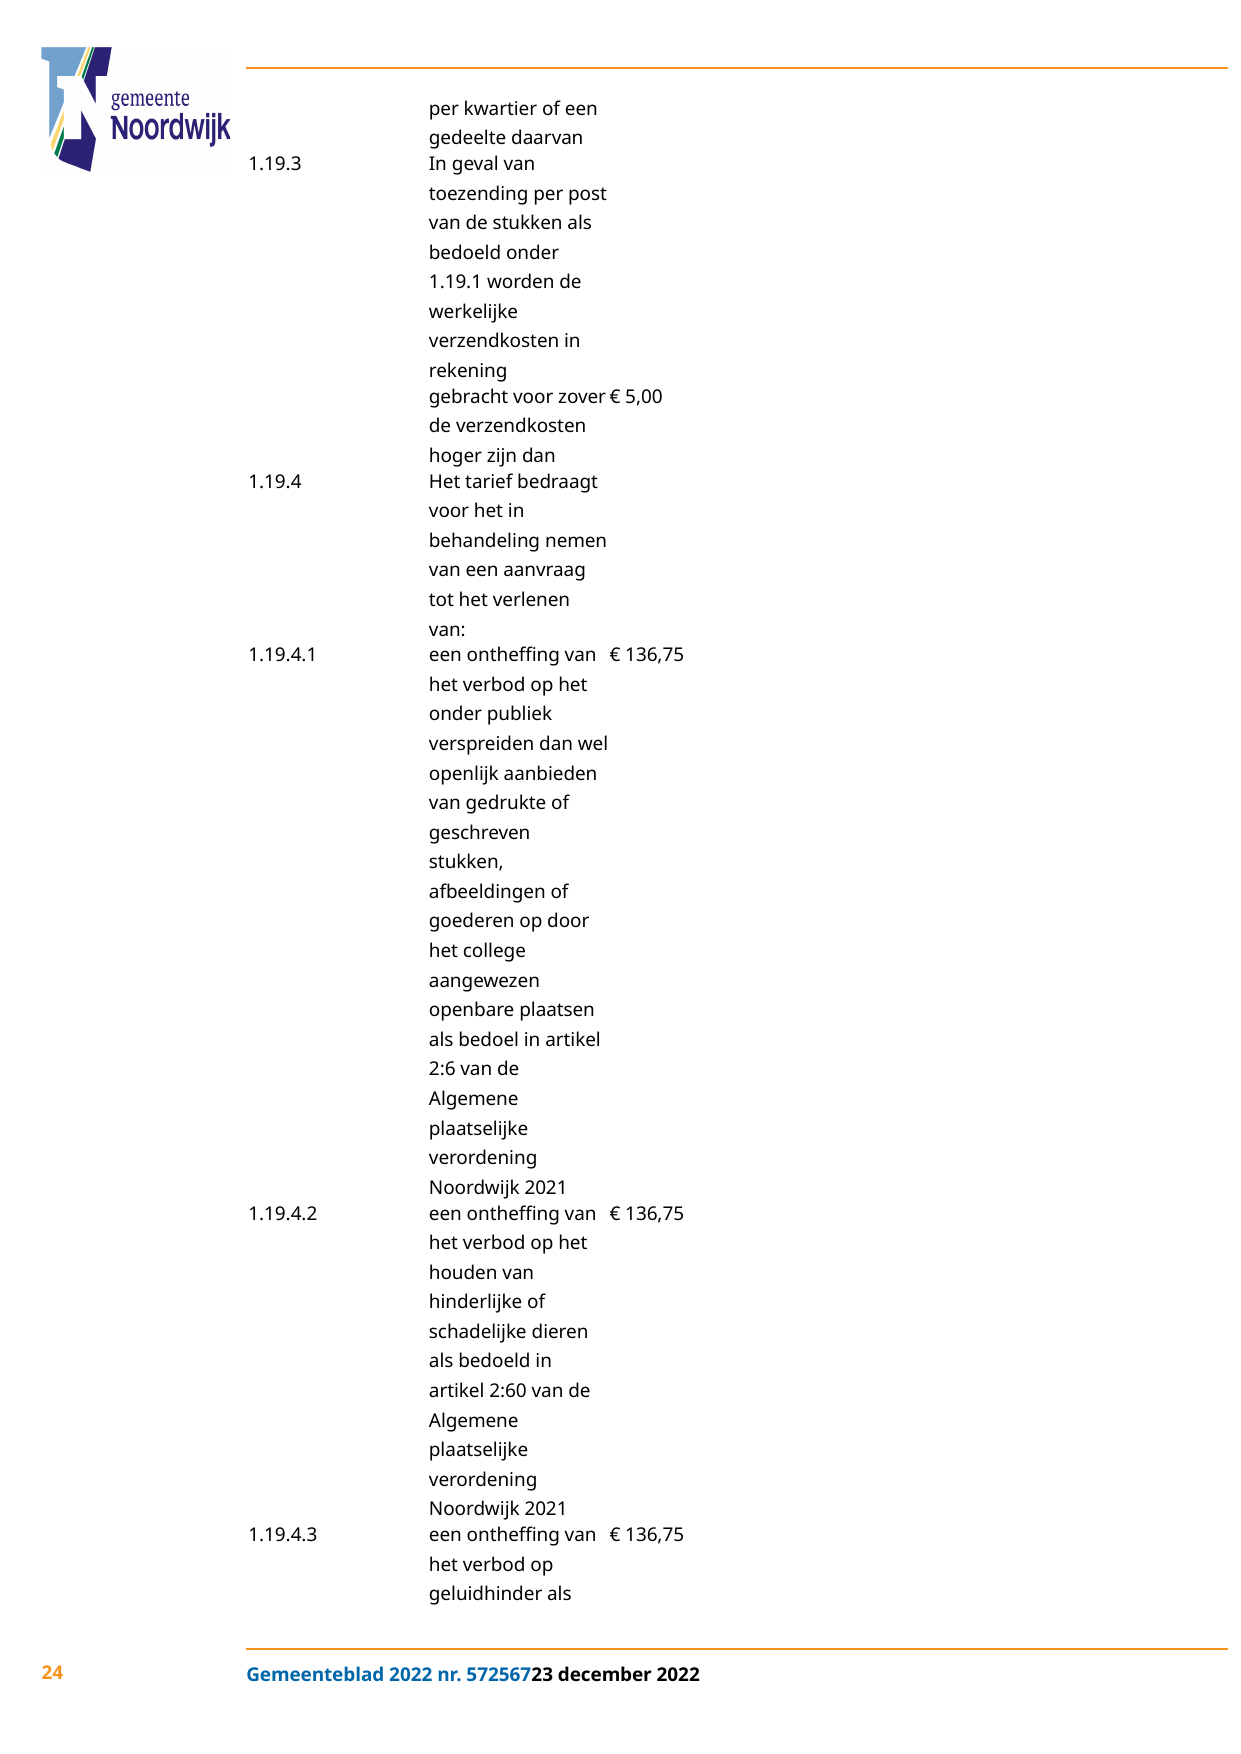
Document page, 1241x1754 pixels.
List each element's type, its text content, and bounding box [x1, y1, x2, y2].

table_cell [248, 95, 429, 150]
table_cell een ontheffing van het verbod op het onder publiek verspreiden dan wel openlijk aanbieden van gedrukte of geschreven stukken, afbeeldingen of goederen op door het college aangewezen openbare plaatsen als bedoel in artikel 2:6 van de Algemene plaatselijke verordening Noordwijk 2021 [429, 641, 609, 1200]
table_cell € 136,75 [609, 1521, 971, 1606]
table_cell [609, 150, 971, 383]
picture [41, 47, 231, 172]
table_cell [971, 641, 1152, 1200]
table_cell [971, 383, 1152, 468]
table_cell per kwartier of een gedeelte daarvan [429, 95, 609, 150]
table_cell [971, 468, 1152, 641]
table_cell [609, 468, 971, 641]
table_cell [971, 1521, 1152, 1606]
table_cell 1.19.4.1 [248, 641, 429, 1200]
table_cell [971, 1200, 1152, 1521]
table_cell 1.19.3 [248, 150, 429, 383]
table_cell € 136,75 [609, 1200, 971, 1521]
table_cell [609, 95, 971, 150]
table_cell 1.19.4 [248, 468, 429, 641]
table_cell € 136,75 [609, 641, 971, 1200]
table_cell € 5,00 [609, 383, 971, 468]
table_cell een ontheffing van het verbod op geluidhinder als [429, 1521, 609, 1606]
table_cell Het tarief bedraagt voor het in behandeling nemen van een aanvraag tot het verlenen van: [429, 468, 609, 641]
table_cell een ontheffing van het verbod op het houden van hinderlijke of schadelijke dieren als bedoeld in artikel 2:60 van de Algemene plaatselijke verordening Noordwijk 2021 [429, 1200, 609, 1521]
table_cell [248, 383, 429, 468]
table_cell 1.19.4.3 [248, 1521, 429, 1606]
table_cell gebracht voor zover de verzendkosten hoger zijn dan [429, 383, 609, 468]
table_cell [971, 150, 1152, 383]
table_cell In geval van toezending per post van de stukken als bedoeld onder 1.19.1 worden de werkelijke verzendkosten in rekening [429, 150, 609, 383]
table_cell [971, 95, 1152, 150]
table_cell 1.19.4.2 [248, 1200, 429, 1521]
